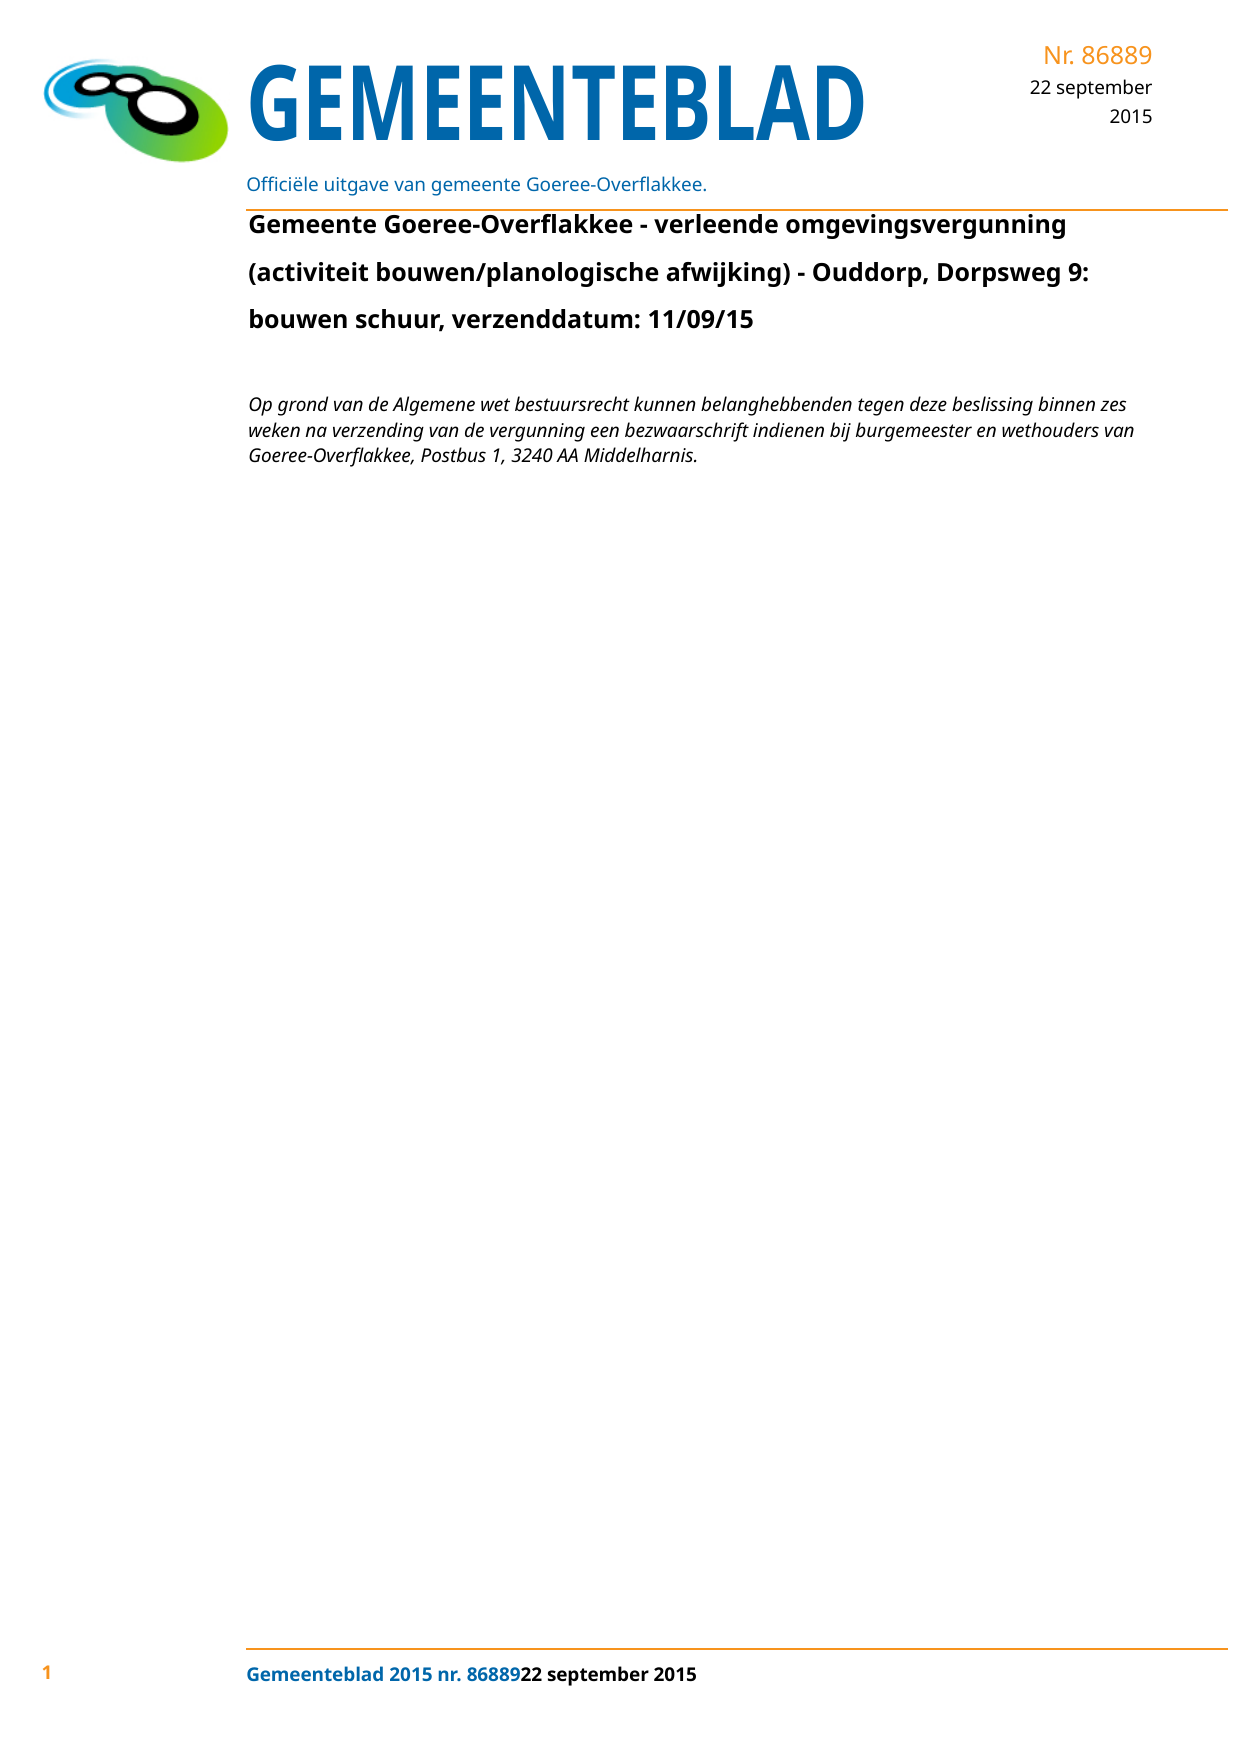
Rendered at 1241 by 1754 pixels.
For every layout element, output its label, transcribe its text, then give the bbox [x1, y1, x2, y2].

picture [41, 47, 231, 172]
text Op grond van de Algemene wet bestuursrecht kunnen belanghebbenden tegen deze beslissing binnen zes weken na verzending van de vergunning een bezwaarschrift indienen bij burgemeester en wethouders van Goeree-Overflakkee, Postbus 1, 3240 AA Middelharnis. [248, 391, 1152, 468]
text Gemeente Goeree-Overflakkee - verleende omgevingsvergunning (activiteit bouwen/planologische afwijking) - Ouddorp, Dorpsweg 9: bouwen schuur, verzenddatum: 11/09/15 [248, 211, 1152, 336]
